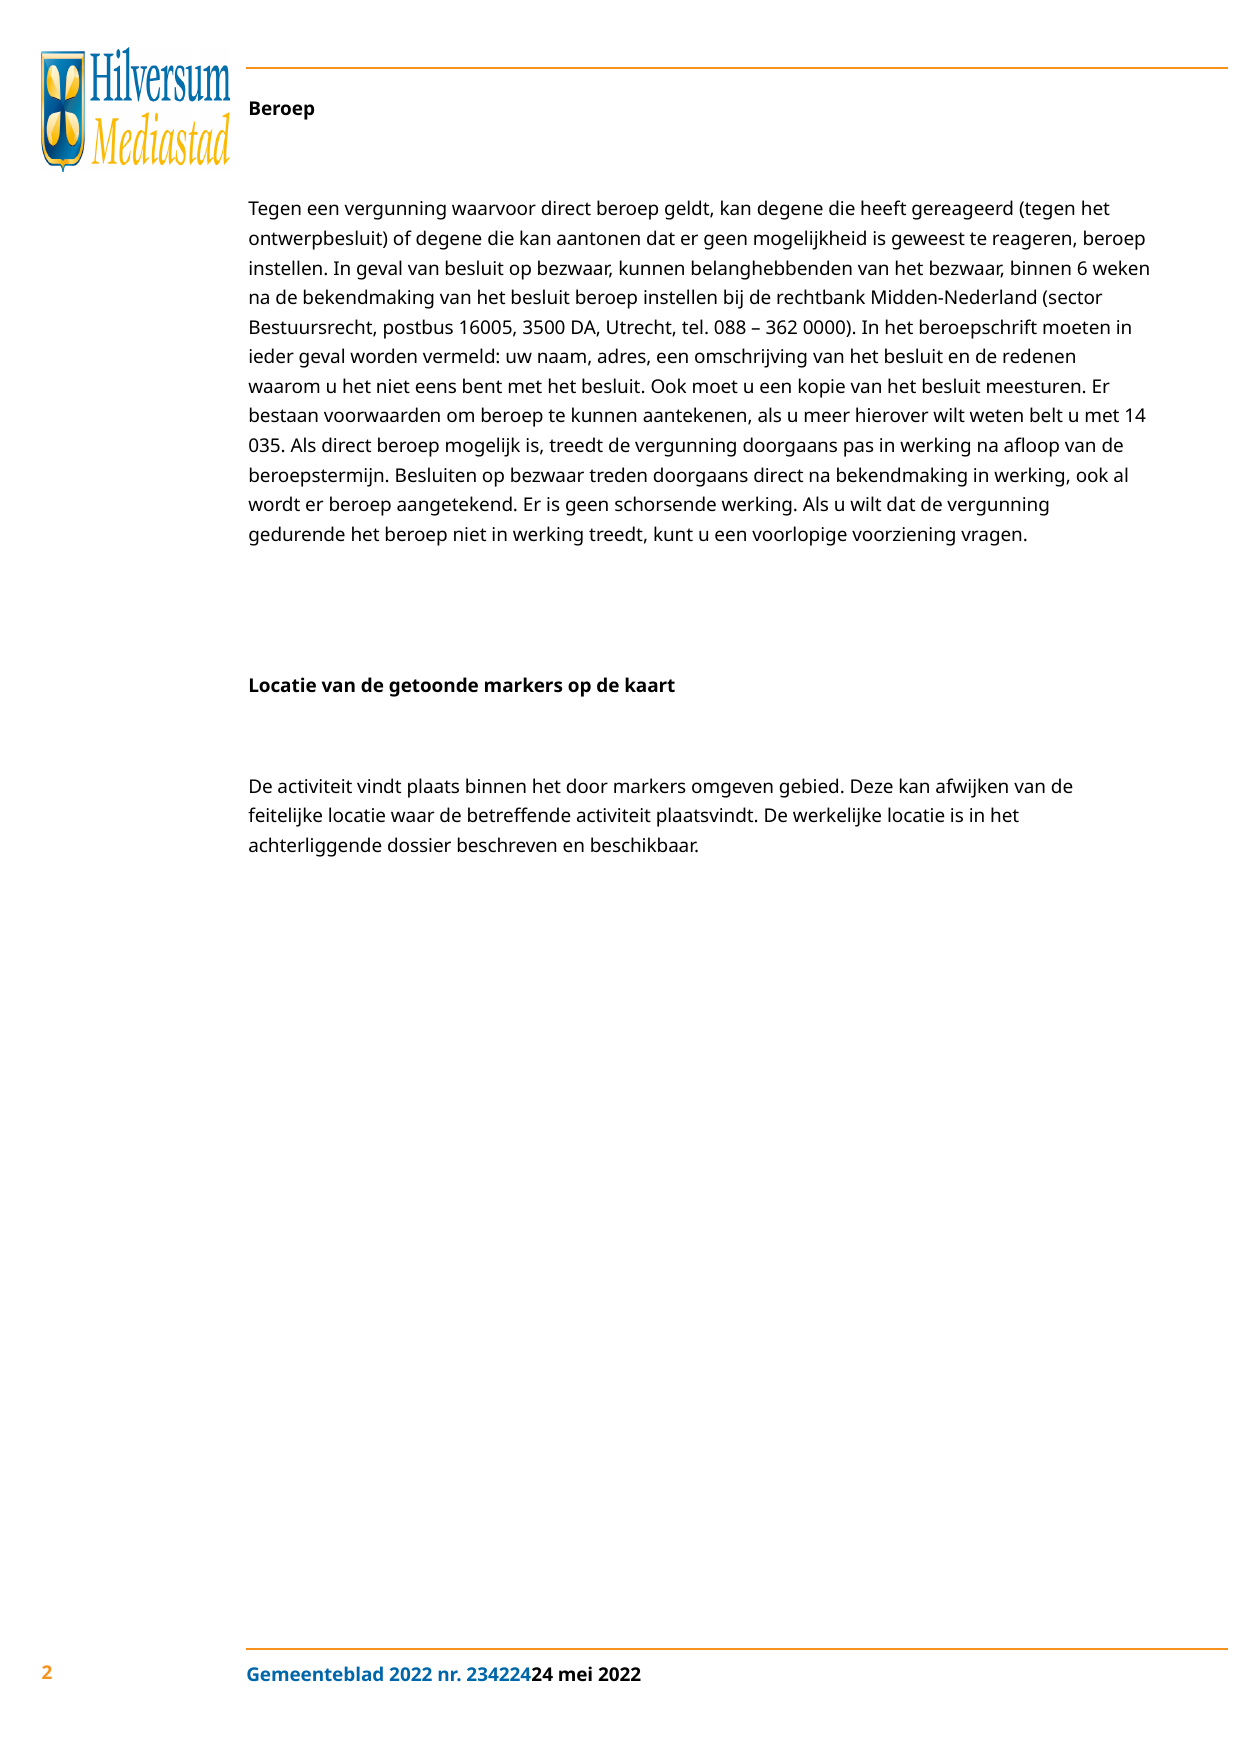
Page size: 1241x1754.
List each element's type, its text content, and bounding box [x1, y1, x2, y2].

picture [41, 47, 231, 172]
text De activiteit vindt plaats binnen het door markers omgeven gebied. Deze kan afwijken van de feitelijke locatie waar de betreffende activiteit plaatsvindt. De werkelijke locatie is in het achterliggende dossier beschreven en beschikbaar. [248, 773, 1152, 858]
text Tegen een vergunning waarvoor direct beroep geldt, kan degene die heeft gereageerd (tegen het ontwerpbesluit) of degene die kan aantonen dat er geen mogelijkheid is geweest te reageren, beroep instellen. In geval van besluit op bezwaar, kunnen belanghebbenden van het bezwaar, binnen 6 weken na de bekendmaking van het besluit beroep instellen bij de rechtbank Midden-Nederland (sector Bestuursrecht, postbus 16005, 3500 DA, Utrecht, tel. 088 – 362 0000). In het beroepschrift moeten in ieder geval worden vermeld: uw naam, adres, een omschrijving van het besluit en de redenen waarom u het niet eens bent met het besluit. Ook moet u een kopie van het besluit meesturen. Er bestaan voorwaarden om beroep te kunnen aantekenen, als u meer hierover wilt weten belt u met 14 035. Als direct beroep mogelijk is, treedt de vergunning doorgaans pas in werking na afloop van de beroepstermijn. Besluiten op bezwaar treden doorgaans direct na bekendmaking in werking, ook al wordt er beroep aangetekend. Er is geen schorsende werking. Als u wilt dat de vergunning gedurende het beroep niet in werking treedt, kunt u een voorlopige voorziening vragen. [248, 196, 1152, 547]
text Beroep [248, 95, 1152, 121]
text Locatie van de getoonde markers op de kaart [248, 672, 1152, 698]
